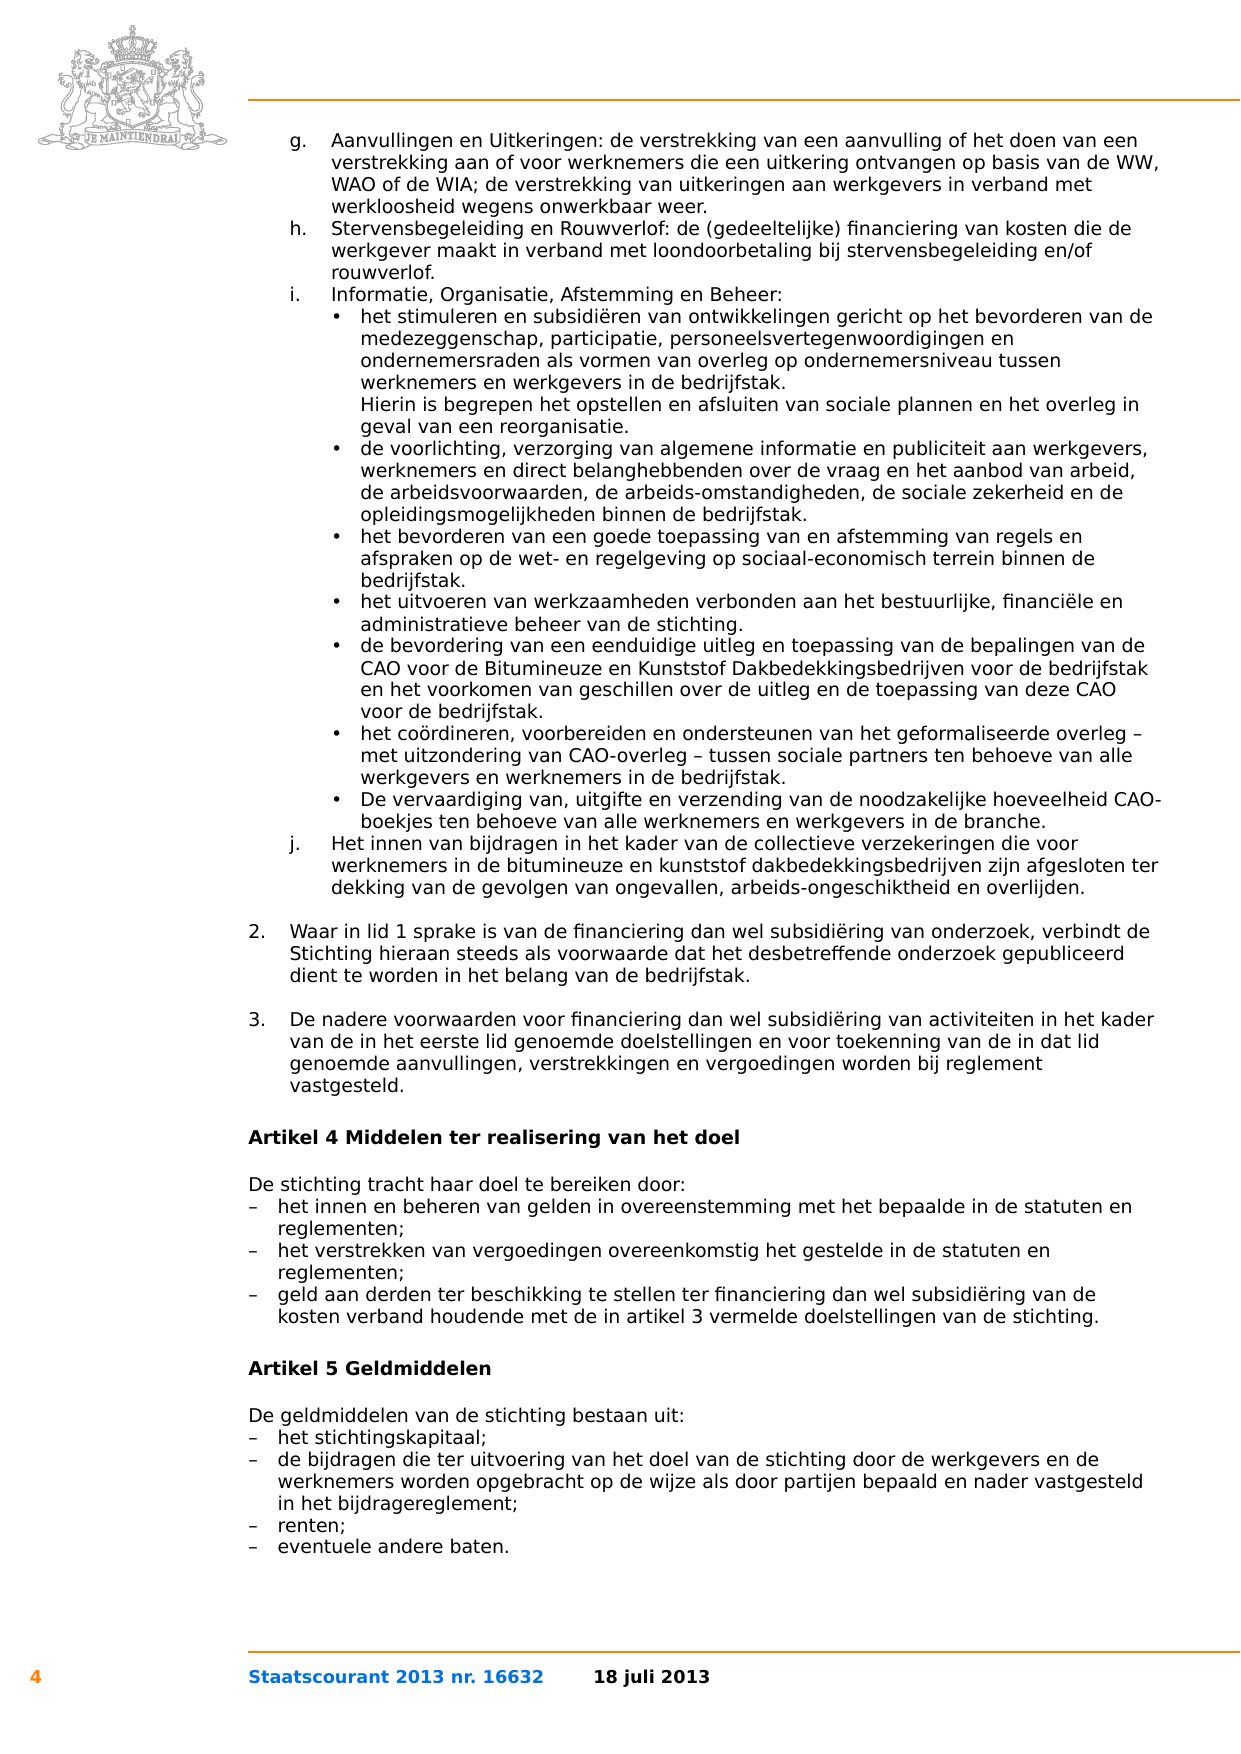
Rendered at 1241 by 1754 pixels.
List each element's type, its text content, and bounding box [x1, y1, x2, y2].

text – renten; [248, 1514, 1163, 1536]
text – eventuele andere baten. [248, 1536, 1163, 1558]
text – het verstrekken van vergoedingen overeenkomstig het gestelde in de statuten en reglementen; [248, 1240, 1163, 1284]
subtitle Artikel 4 Middelen ter realisering van het doel [248, 1127, 1163, 1149]
text g. Aanvullingen en Uitkeringen: de verstrekking van een aanvulling of het doen van een verstrekking aan of voor werknemers die een uitkering ontvangen op basis van de WW, WAO of de WIA; de verstrekking van uitkeringen aan werkgevers in verband met werkloosheid wegens onwerkbaar weer. [289, 130, 1163, 218]
text De geldmiddelen van de stichting bestaan uit: [248, 1404, 1163, 1427]
picture [38, 25, 227, 150]
text 3. De nadere voorwaarden voor financiering dan wel subsidiëring van activiteiten in het kader van de in het eerste lid genoemde doelstellingen en voor toekenning van de in dat lid genoemde aanvullingen, verstrekkingen en vergoedingen worden bij reglement vastgesteld. [248, 1009, 1163, 1097]
text • het uitvoeren van werkzaamheden verbonden aan het bestuurlijke, financiële en administratieve beheer van de stichting. [331, 591, 1163, 635]
text • het coördineren, voorbereiden en ondersteunen van het geformaliseerde overleg – met uitzondering van CAO-overleg – tussen sociale partners ten behoeve van alle werkgevers en werknemers in de bedrijfstak. [331, 723, 1163, 789]
subtitle Artikel 5 Geldmiddelen [248, 1358, 1163, 1379]
text • het stimuleren en subsidiëren van ontwikkelingen gericht op het bevorderen van de medezeggenschap, participatie, personeelsvertegenwoordigingen en ondernemersraden als vormen van overleg op ondernemersniveau tussen werknemers en werkgevers in de bedrijfstak. [331, 306, 1163, 394]
text j. Het innen van bijdragen in het kader van de collectieve verzekeringen die voor werknemers in de bitumineuze en kunststof dakbedekkingsbedrijven zijn afgesloten ter dekking van de gevolgen van ongevallen, arbeids-ongeschiktheid en overlijden. [289, 833, 1163, 899]
text – het innen en beheren van gelden in overeenstemming met het bepaalde in de statuten en reglementen; [248, 1196, 1163, 1240]
text • de voorlichting, verzorging van algemene informatie en publiciteit aan werkgevers, werknemers en direct belanghebbenden over de vraag en het aanbod van arbeid, de arbeidsvoorwaarden, de arbeids-omstandigheden, de sociale zekerheid en de opleidingsmogelijkheden binnen de bedrijfstak. [331, 438, 1163, 526]
text i. Informatie, Organisatie, Afstemming en Beheer: [289, 284, 1163, 306]
text – het stichtingskapitaal; [248, 1427, 1163, 1448]
text h. Stervensbegeleiding en Rouwverlof: de (gedeeltelijke) financiering van kosten die de werkgever maakt in verband met loondoorbetaling bij stervensbegeleiding en/of rouwverlof. [289, 218, 1163, 284]
text Hierin is begrepen het opstellen en afsluiten van sociale plannen en het overleg in geval van een reorganisatie. [360, 394, 1163, 438]
text • de bevordering van een eenduidige uitleg en toepassing van de bepalingen van de CAO voor de Bitumineuze en Kunststof Dakbedekkingsbedrijven voor de bedrijfstak en het voorkomen van geschillen over de uitleg en de toepassing van deze CAO voor de bedrijfstak. [331, 635, 1163, 723]
text • De vervaardiging van, uitgifte en verzending van de noodzakelijke hoeveelheid CAO-boekjes ten behoeve van alle werknemers en werkgevers in de branche. [331, 789, 1163, 833]
text – de bijdragen die ter uitvoering van het doel van de stichting door de werkgevers en de werknemers worden opgebracht op de wijze als door partijen bepaald en nader vastgesteld in het bijdragereglement; [248, 1448, 1163, 1514]
text De stichting tracht haar doel te bereiken door: [248, 1174, 1163, 1196]
text 2. Waar in lid 1 sprake is van de financiering dan wel subsidiëring van onderzoek, verbindt de Stichting hieraan steeds als voorwaarde dat het desbetreffende onderzoek gepubliceerd dient te worden in het belang van de bedrijfstak. [248, 921, 1163, 987]
text – geld aan derden ter beschikking te stellen ter financiering dan wel subsidiëring van de kosten verband houdende met de in artikel 3 vermelde doelstellingen van de stichting. [248, 1284, 1163, 1328]
text • het bevorderen van een goede toepassing van en afstemming van regels en afspraken op de wet- en regelgeving op sociaal-economisch terrein binnen de bedrijfstak. [331, 526, 1163, 591]
